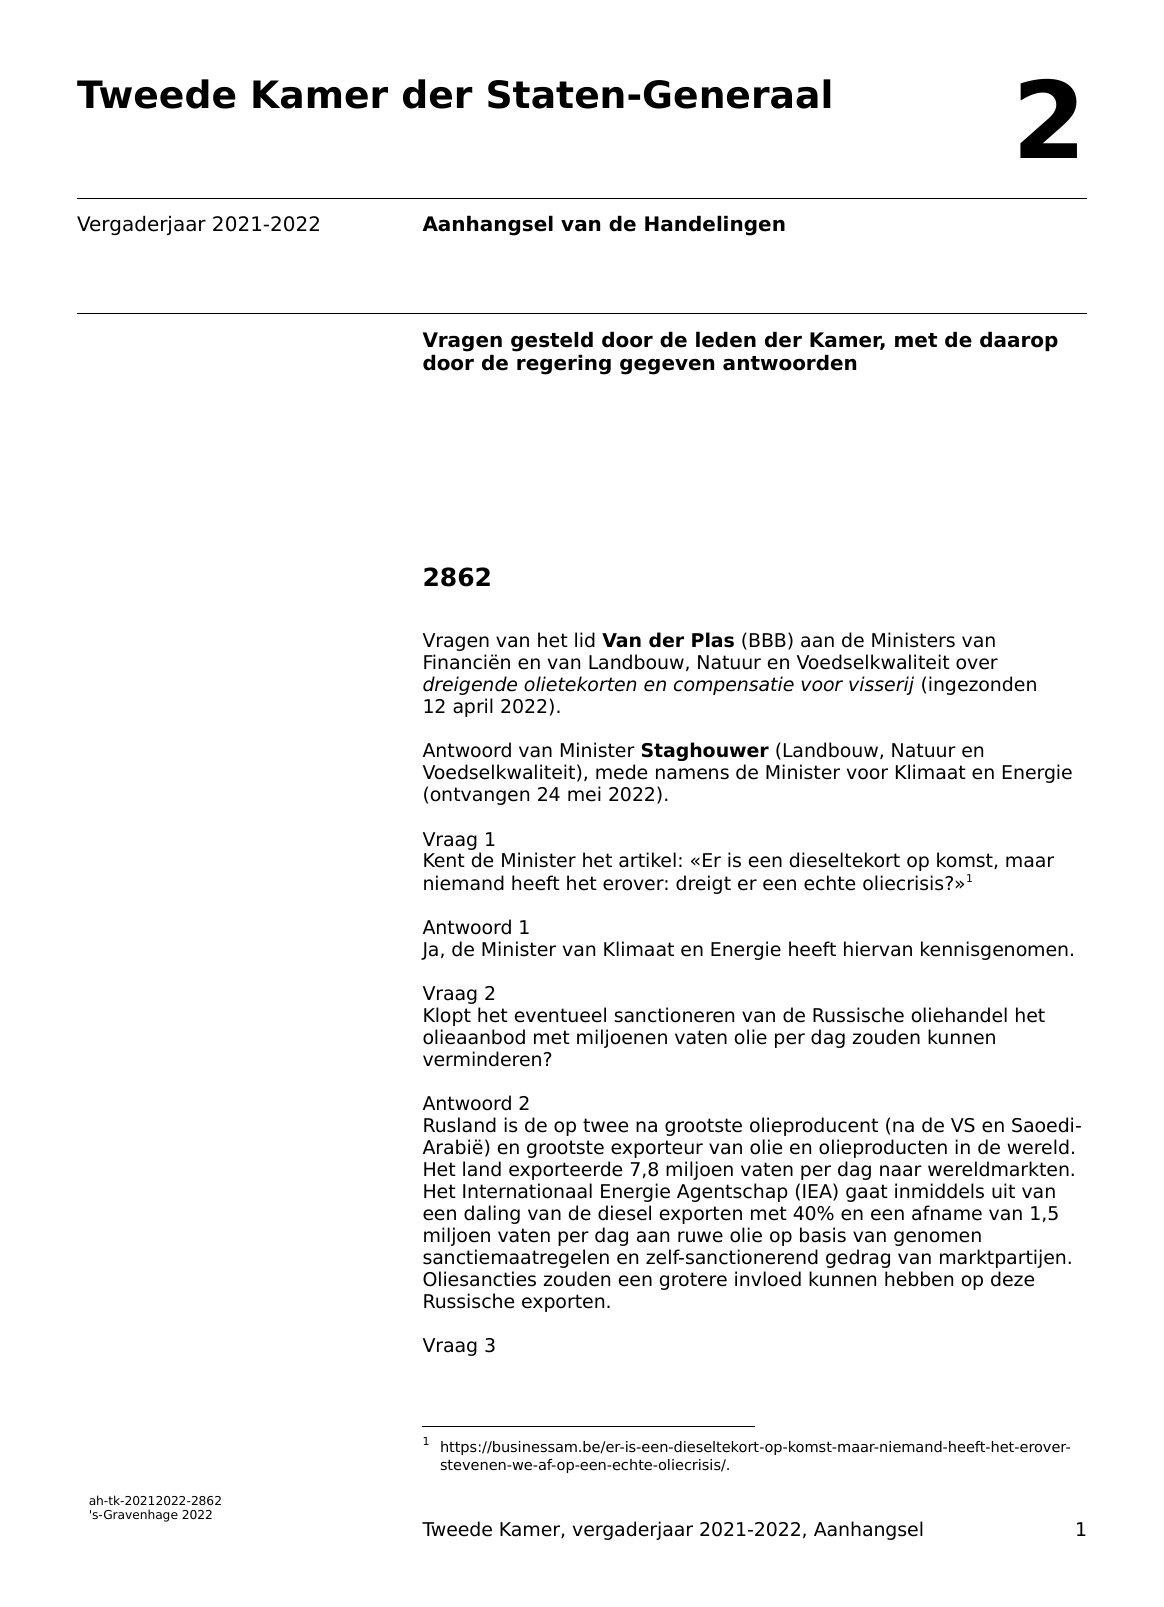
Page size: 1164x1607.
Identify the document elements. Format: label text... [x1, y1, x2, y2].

text Vragen van het lid Van der Plas (BBB) aan de Ministers van Financiën en van Landbouw, Natuur en Voedselkwaliteit over dreigende olietekorten en compensatie voor visserij (ingezonden 12 april 2022). [422, 630, 1087, 718]
text https://businessam.be/er-is-een-dieseltekort-op-komst-maar-niemand-heeft-het-erover-stevenen-we-af-op-een-echte-oliecrisis/. [422, 1435, 1087, 1474]
table_cell Vragen gesteld door de leden der Kamer, met de daarop door de regering gegeven antwoorden [422, 314, 1087, 375]
text 2862 [422, 563, 1087, 592]
table_header Tweede Kamer der Staten-Generaal [77, 59, 886, 198]
text Antwoord van Minister Staghouwer (Landbouw, Natuur en Voedselkwaliteit), mede namens de Minister voor Klimaat en Energie (ontvangen 24 mei 2022). [422, 740, 1087, 806]
text Vraag 1 [422, 828, 1087, 850]
text Klopt het eventueel sanctioneren van de Russische oliehandel het olieaanbod met miljoenen vaten olie per dag zouden kunnen verminderen? [422, 1005, 1087, 1071]
table_header 2 [886, 59, 1087, 198]
text Rusland is de op twee na grootste olieproducent (na de VS en Saoedi-Arabië) en grootste exporteur van olie en olieproducten in de wereld. Het land exporteerde 7,8 miljoen vaten per dag naar wereldmarkten. Het Internationaal Energie Agentschap (IEA) gaat inmiddels uit van een daling van de diesel exporten met 40% en een afname van 1,5 miljoen vaten per dag aan ruwe olie op basis van genomen sanctiemaatregelen en zelf-sanctionerend gedrag van marktpartijen. Oliesancties zouden een grotere invloed kunnen hebben op deze Russische exporten. [422, 1115, 1087, 1313]
table_cell [77, 314, 422, 375]
text 's-Gravenhage 2022 [88, 1508, 323, 1522]
text Kent de Minister het artikel: «Er is een dieseltekort op komst, maar niemand heeft het erover: dreigt er een echte oliecrisis?» [422, 850, 1087, 894]
text Antwoord 1 [422, 917, 1087, 938]
text Ja, de Minister van Klimaat en Energie heeft hiervan kennisgenomen. [422, 938, 1087, 961]
text Antwoord 2 [422, 1093, 1087, 1115]
text Vraag 3 [422, 1335, 1087, 1357]
text Vraag 2 [422, 983, 1087, 1005]
table_cell Aanhangsel van de Handelingen [422, 199, 1087, 313]
text ah-tk-20212022-2862 [88, 1494, 323, 1508]
table_cell Vergaderjaar 2021-2022 [77, 199, 422, 313]
